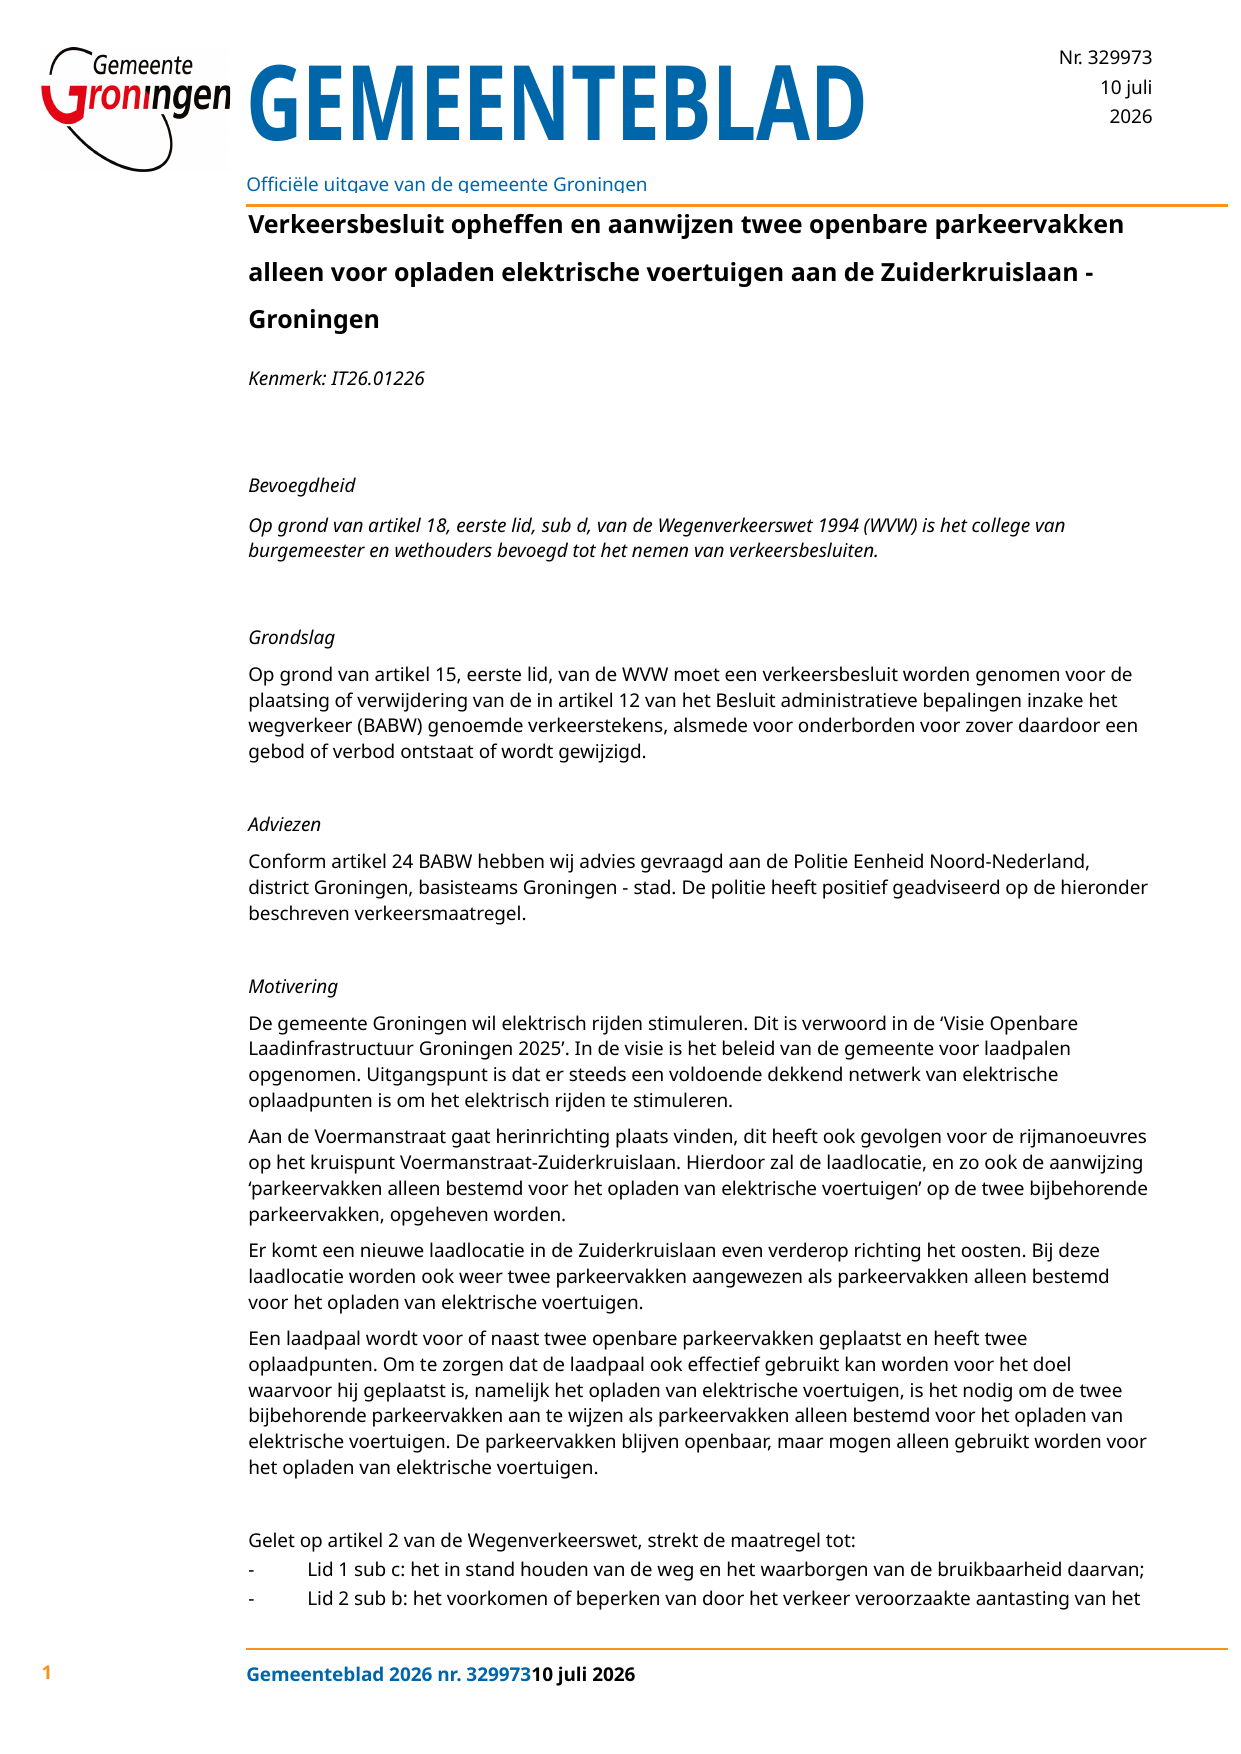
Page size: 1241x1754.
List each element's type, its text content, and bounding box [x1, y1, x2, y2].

list Lid 2 sub b: het voorkomen of beperken van door het verkeer veroorzaakte aantasting van het [248, 1585, 1152, 1611]
text De gemeente Groningen wil elektrisch rijden stimuleren. Dit is verwoord in de ‘Visie Openbare Laadinfrastructuur Groningen 2025’. In de visie is het beleid van de gemeente voor laadpalen opgenomen. Uitgangspunt is dat er steeds een voldoende dekkend netwerk van elektrische oplaadpunten is om het elektrisch rijden te stimuleren. [248, 1010, 1152, 1113]
text Adviezen [248, 812, 1152, 837]
text Aan de Voermanstraat gaat herinrichting plaats vinden, dit heeft ook gevolgen voor de rijmanoeuvres op het kruispunt Voermanstraat-Zuiderkruislaan. Hierdoor zal de laadlocatie, en zo ook de aanwijzing ‘parkeervakken alleen bestemd voor het opladen van elektrische voertuigen’ op de twee bijbehorende parkeervakken, opgeheven worden. [248, 1123, 1152, 1226]
text Kenmerk: IT26.01226 [248, 366, 1152, 391]
text Conform artikel 24 BABW hebben wij advies gevraagd aan de Politie Eenheid Noord-Nederland, district Groningen, basisteams Groningen - stad. De politie heeft positief geadviseerd op de hieronder beschreven verkeersmaatregel. [248, 848, 1152, 925]
text Op grond van artikel 18, eerste lid, sub d, van de Wegenverkeerswet 1994 (WVW) is het college van burgemeester en wethouders bevoegd tot het nemen van verkeersbesluiten. [248, 512, 1152, 563]
text Bevoegdheid [248, 472, 1152, 498]
text Op grond van artikel 15, eerste lid, van de WVW moet een verkeersbesluit worden genomen voor de plaatsing of verwijdering van de in artikel 12 van het Besluit administratieve bepalingen inzake het wegverkeer (BABW) genoemde verkeerstekens, alsmede voor onderborden voor zover daardoor een gebod of verbod ontstaat of wordt gewijzigd. [248, 661, 1152, 764]
text Een laadpaal wordt voor of naast twee openbare parkeervakken geplaatst en heeft twee oplaadpunten. Om te zorgen dat de laadpaal ook effectief gebruikt kan worden voor het doel waarvoor hij geplaatst is, namelijk het opladen van elektrische voertuigen, is het nodig om de twee bijbehorende parkeervakken aan te wijzen als parkeervakken alleen bestemd voor het opladen van elektrische voertuigen. De parkeervakken blijven openbaar, maar mogen alleen gebruikt worden voor het opladen van elektrische voertuigen. [248, 1326, 1152, 1480]
picture [41, 47, 231, 172]
text Verkeersbesluit opheffen en aanwijzen twee openbare parkeervakken alleen voor opladen elektrische voertuigen aan de Zuiderkruislaan - Groningen [248, 207, 1152, 336]
list Lid 1 sub c: het in stand houden van de weg en het waarborgen van de bruikbaarheid daarvan; [248, 1556, 1152, 1582]
text Grondslag [248, 624, 1152, 650]
text Er komt een nieuwe laadlocatie in de Zuiderkruislaan even verderop richting het oosten. Bij deze laadlocatie worden ook weer twee parkeervakken aangewezen als parkeervakken alleen bestemd voor het opladen van elektrische voertuigen. [248, 1237, 1152, 1314]
text Motivering [248, 973, 1152, 999]
text Gelet op artikel 2 van de Wegenverkeerswet, strekt de maatregel tot: [248, 1527, 1152, 1553]
